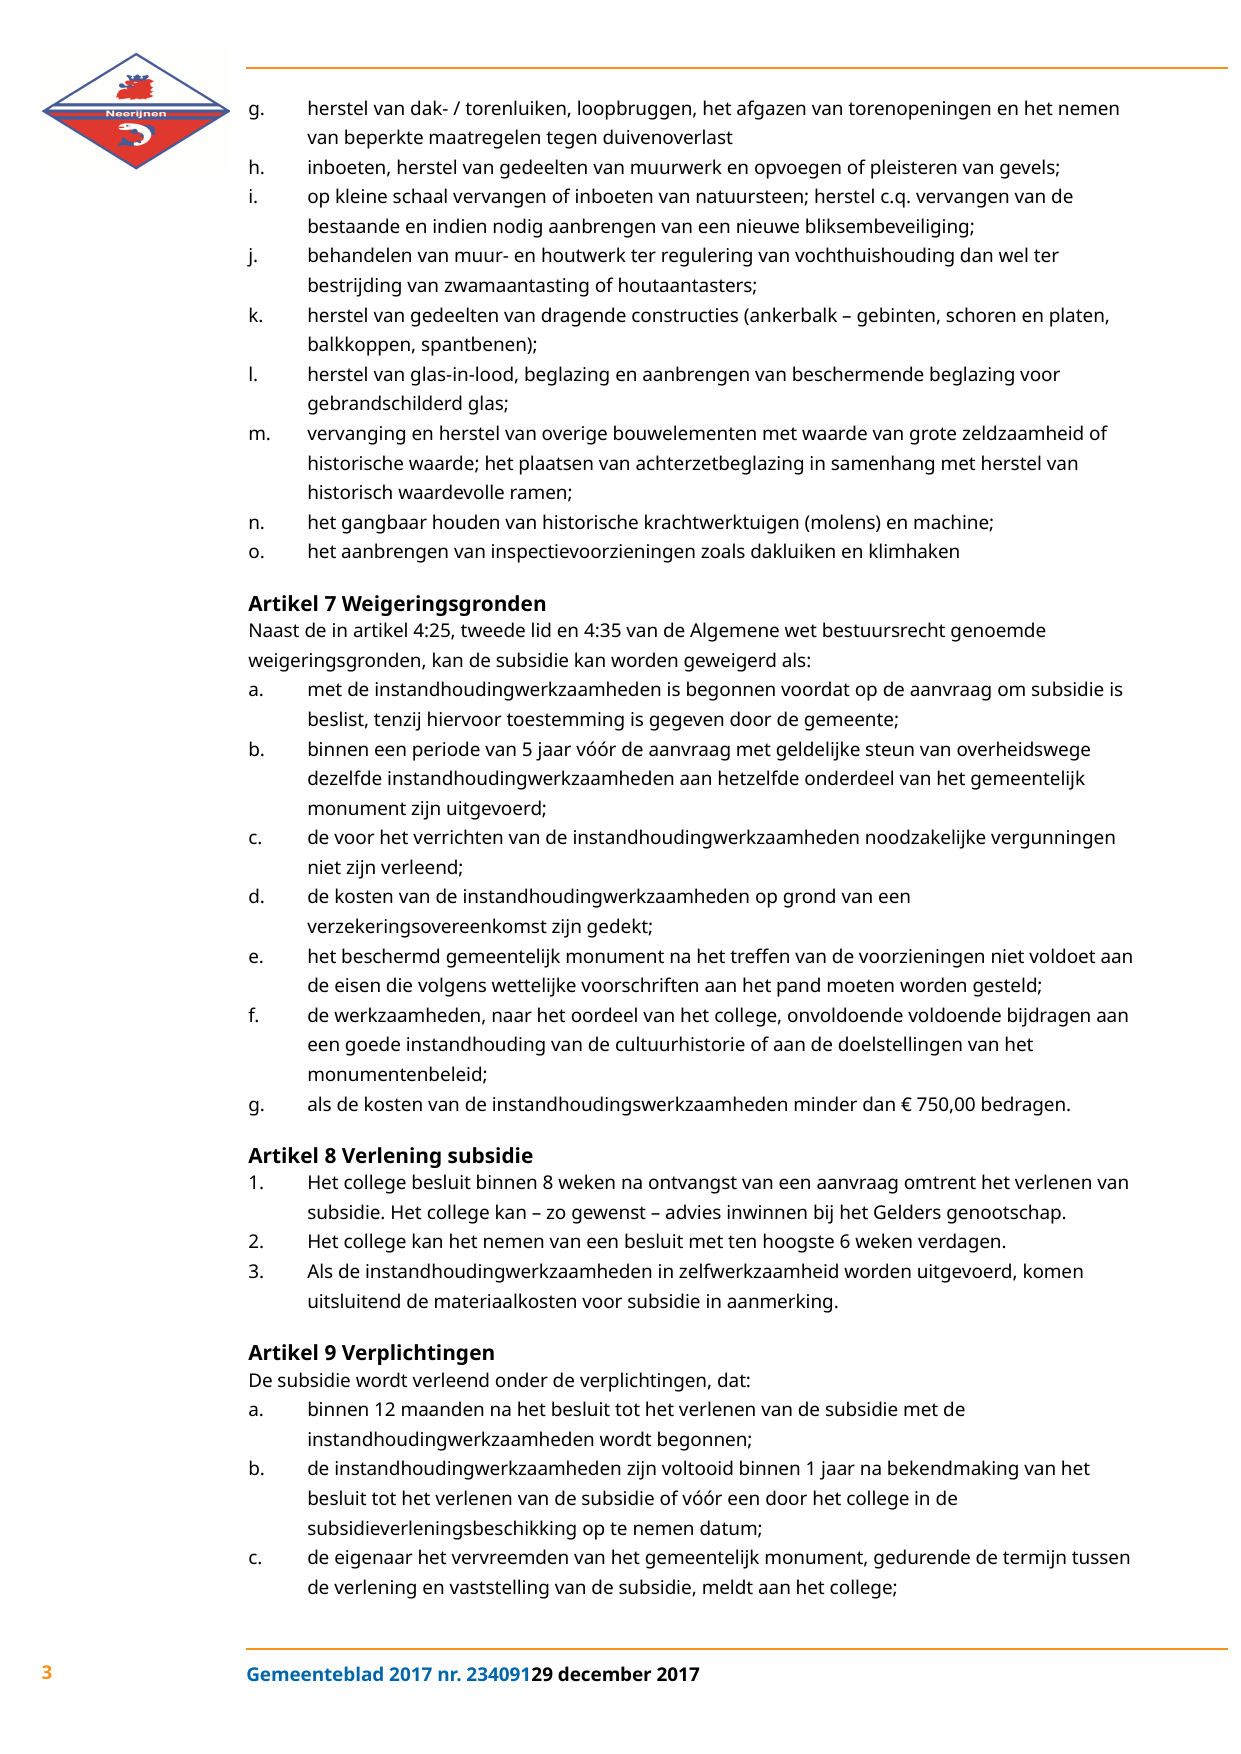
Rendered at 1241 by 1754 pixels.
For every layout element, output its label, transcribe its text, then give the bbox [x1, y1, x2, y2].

list inboeten, herstel van gedeelten van muurwerk en opvoegen of pleisteren van gevels; [248, 154, 1152, 180]
list behandelen van muur- en houtwerk ter regulering van vochthuishouding dan wel ter bestrijding van zwamaantasting of houtaantasters; [248, 243, 1152, 298]
list het aanbrengen van inspectievoorzieningen zoals dakluiken en klimhaken [248, 538, 1152, 564]
list herstel van gedeelten van dragende constructies (ankerbalk – gebinten, schoren en platen, balkkoppen, spantbenen); [248, 302, 1152, 357]
list Als de instandhoudingwerkzaamheden in zelfwerkzaamheid worden uitgevoerd, komen uitsluitend de materiaalkosten voor subsidie in aanmerking. [248, 1258, 1152, 1314]
list de kosten van de instandhoudingwerkzaamheden op grond van een verzekeringsovereenkomst zijn gedekt; [248, 884, 1152, 939]
list herstel van dak- / torenluiken, loopbruggen, het afgazen van torenopeningen en het nemen van beperkte maatregelen tegen duivenoverlast [248, 95, 1152, 150]
text De subsidie wordt verleend onder de verplichtingen, dat: [248, 1367, 1152, 1392]
list Het college kan het nemen van een besluit met ten hoogste 6 weken verdagen. [248, 1229, 1152, 1254]
list als de kosten van de instandhoudingswerkzaamheden minder dan € 750,00 bedragen. [248, 1091, 1152, 1116]
text Artikel 8 Verlening subsidie [248, 1141, 1152, 1169]
picture [41, 47, 231, 172]
text Artikel 7 Weigeringsgronden [248, 589, 1152, 617]
list de instandhoudingwerkzaamheden zijn voltooid binnen 1 jaar na bekendmaking van het besluit tot het verlenen van de subsidie of vóór een door het college in de subsidieverleningsbeschikking op te nemen datum; [248, 1456, 1152, 1540]
list binnen een periode van 5 jaar vóór de aanvraag met geldelijke steun van overheidswege dezelfde instandhoudingwerkzaamheden aan hetzelfde onderdeel van het gemeentelijk monument zijn uitgevoerd; [248, 736, 1152, 821]
list Het college besluit binnen 8 weken na ontvangst van een aanvraag omtrent het verlenen van subsidie. Het college kan – zo gewenst – advies inwinnen bij het Gelders genootschap. [248, 1169, 1152, 1225]
list herstel van glas-in-lood, beglazing en aanbrengen van beschermende beglazing voor gebrandschilderd glas; [248, 361, 1152, 416]
list vervanging en herstel van overige bouwelementen met waarde van grote zeldzaamheid of historische waarde; het plaatsen van achterzetbeglazing in samenhang met herstel van historisch waardevolle ramen; [248, 420, 1152, 505]
list de werkzaamheden, naar het oordeel van het college, onvoldoende voldoende bijdragen aan een goede instandhouding van de cultuurhistorie of aan de doelstellingen van het monumentenbeleid; [248, 1002, 1152, 1087]
list de voor het verrichten van de instandhoudingwerkzaamheden noodzakelijke vergunningen niet zijn verleend; [248, 824, 1152, 880]
list het beschermd gemeentelijk monument na het treffen van de voorzieningen niet voldoet aan de eisen die volgens wettelijke voorschriften aan het pand moeten worden gesteld; [248, 943, 1152, 998]
text Artikel 9 Verplichtingen [248, 1338, 1152, 1367]
list het gangbaar houden van historische krachtwerktuigen (molens) en machine; [248, 509, 1152, 535]
list met de instandhoudingwerkzaamheden is begonnen voordat op de aanvraag om subsidie is beslist, tenzij hiervoor toestemming is gegeven door de gemeente; [248, 677, 1152, 732]
list binnen 12 maanden na het besluit tot het verlenen van de subsidie met de instandhoudingwerkzaamheden wordt begonnen; [248, 1396, 1152, 1452]
list de eigenaar het vervreemden van het gemeentelijk monument, gedurende de termijn tussen de verlening en vaststelling van de subsidie, meldt aan het college; [248, 1544, 1152, 1599]
list op kleine schaal vervangen of inboeten van natuursteen; herstel c.q. vervangen van de bestaande en indien nodig aanbrengen van een nieuwe bliksembeveiliging; [248, 183, 1152, 239]
text Naast de in artikel 4:25, tweede lid en 4:35 van de Algemene wet bestuursrecht genoemde weigeringsgronden, kan de subsidie kan worden geweigerd als: [248, 617, 1152, 673]
